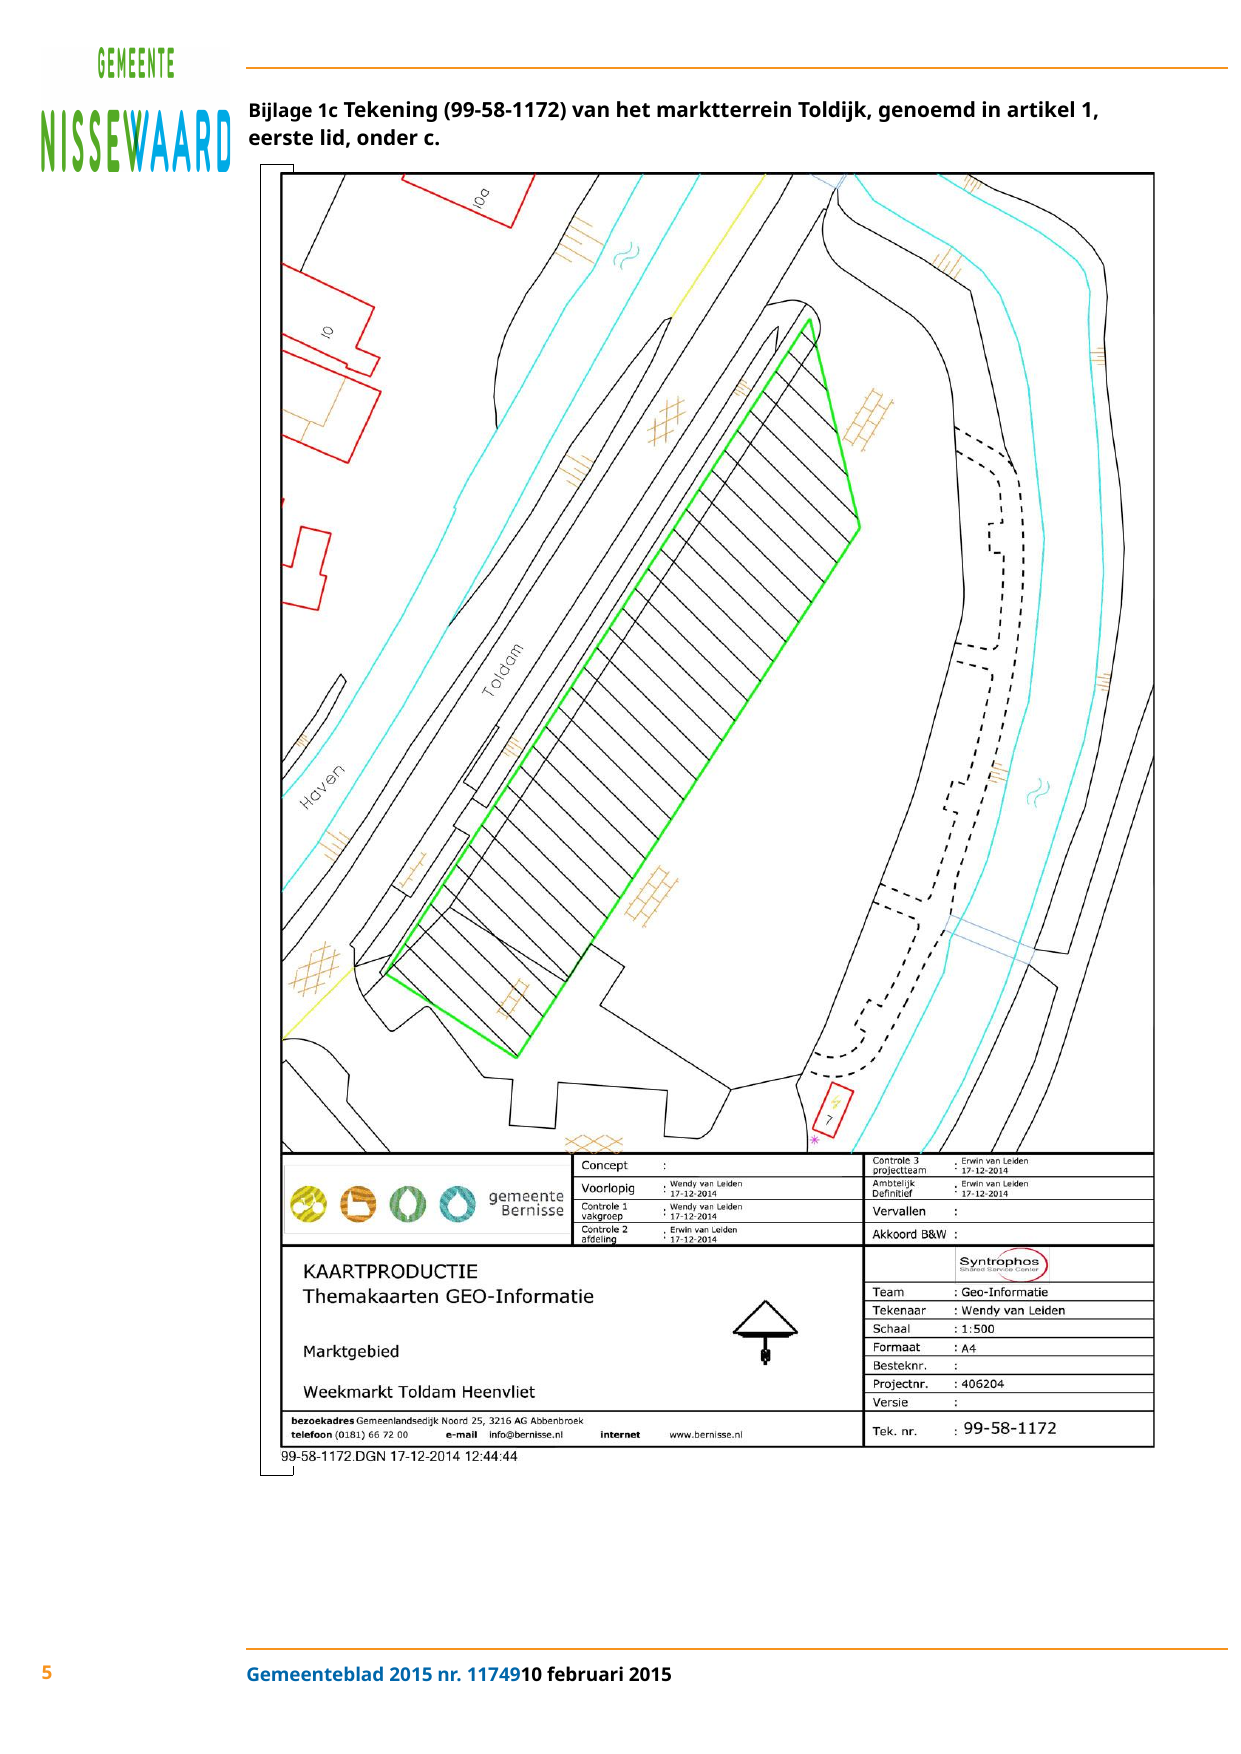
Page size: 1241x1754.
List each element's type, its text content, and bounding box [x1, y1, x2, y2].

picture [200, 151, 206, 172]
picture [154, 157, 165, 172]
picture [268, 172, 1155, 1466]
picture [41, 47, 231, 172]
picture [176, 157, 187, 172]
text Bijlage 1c Tekening (99-58-1172) van het marktterrein Toldijk, genoemd in artikel 1, eerste lid, onder c. [248, 95, 1152, 152]
picture [201, 122, 206, 138]
picture [222, 122, 227, 160]
